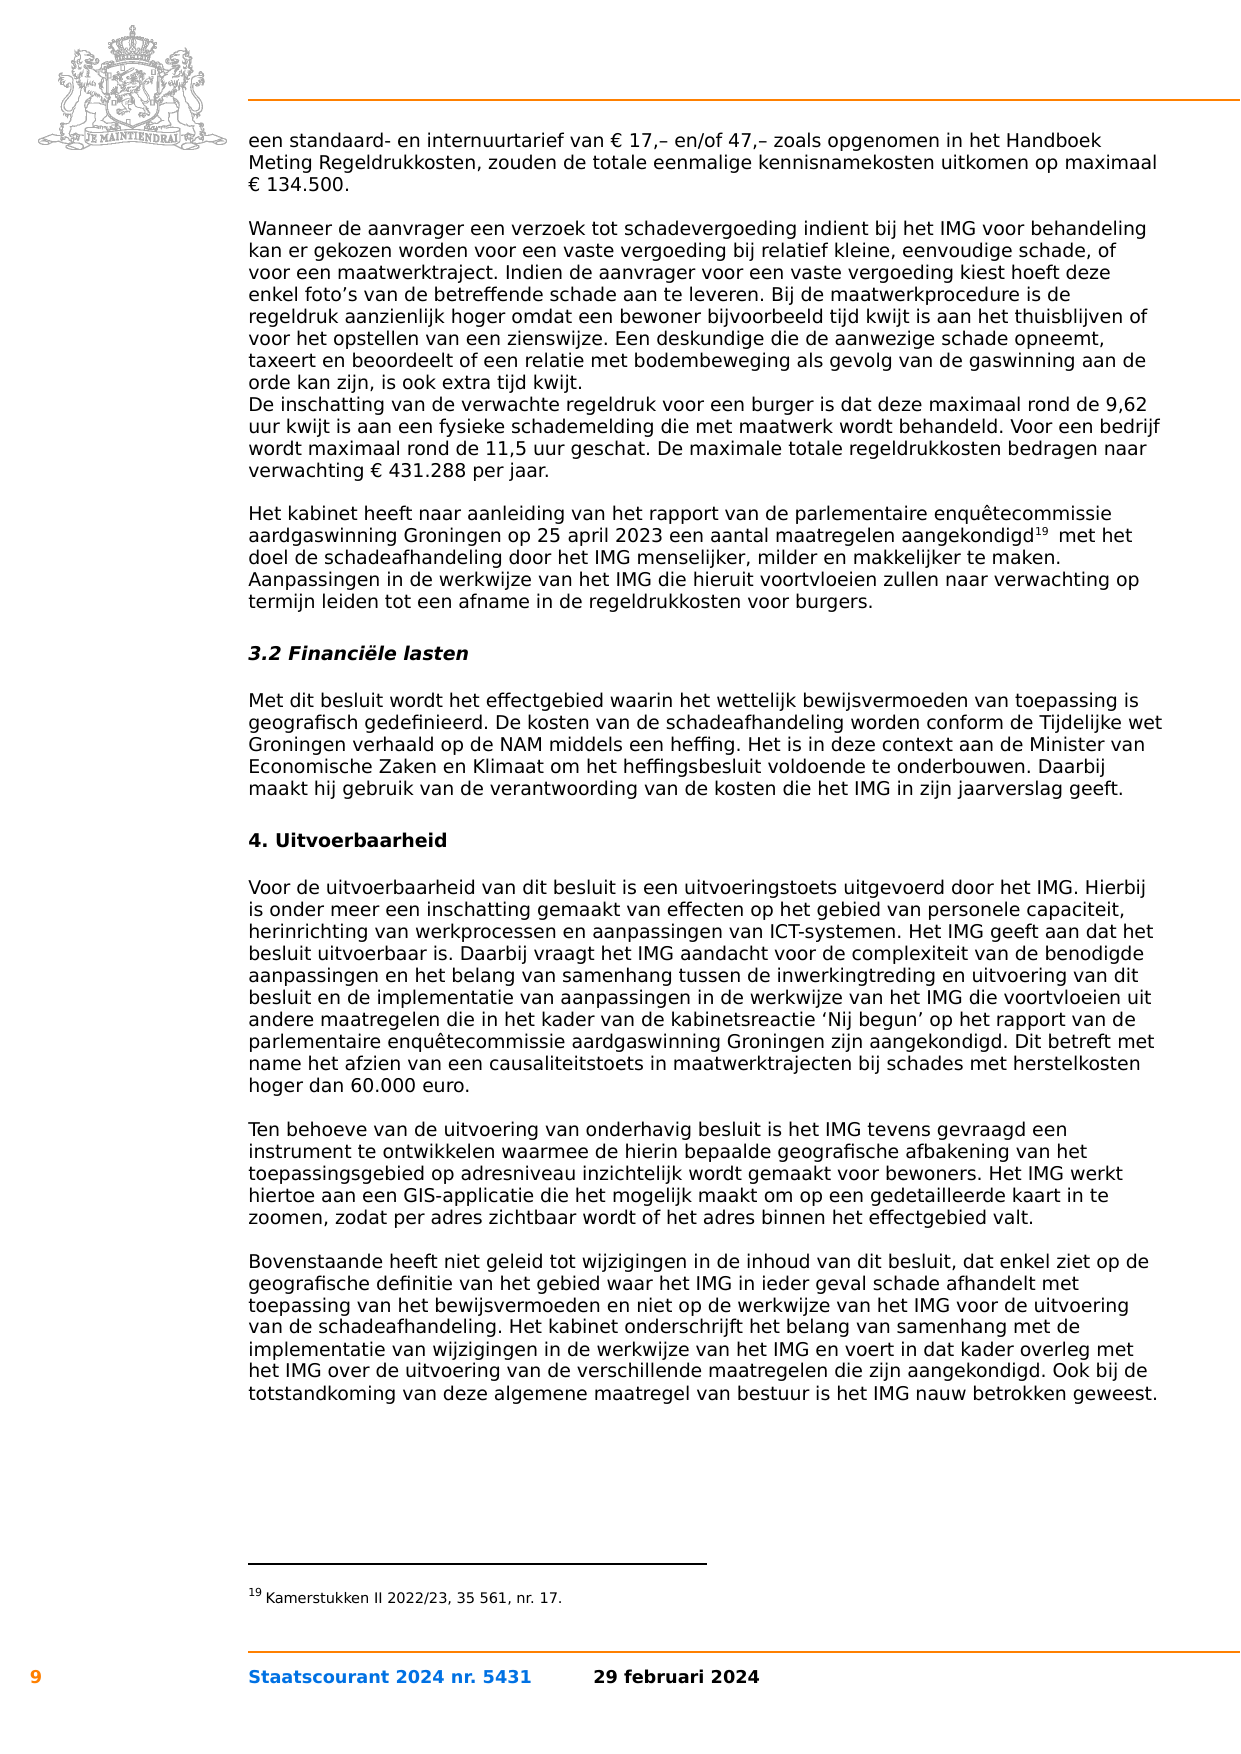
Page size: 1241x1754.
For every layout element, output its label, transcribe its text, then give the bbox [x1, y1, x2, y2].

subtitle 3.2 Financiële lasten [248, 643, 1163, 665]
text De inschatting van de verwachte regeldruk voor een burger is dat deze maximaal rond de 9,62 uur kwijt is aan een fysieke schademelding die met maatwerk wordt behandeld. Voor een bedrijf wordt maximaal rond de 11,5 uur geschat. De maximale totale regeldrukkosten bedragen naar verwachting € 431.288 per jaar. [248, 393, 1163, 481]
text Kamerstukken II 2022/23, 35 561, nr. 17. [248, 1586, 1163, 1608]
text Voor de uitvoerbaarheid van dit besluit is een uitvoeringstoets uitgevoerd door het IMG. Hierbij is onder meer een inschatting gemaakt van effecten op het gebied van personele capaciteit, herinrichting van werkprocessen en aanpassingen van ICT-systemen. Het IMG geeft aan dat het besluit uitvoerbaar is. Daarbij vraagt het IMG aandacht voor de complexiteit van de benodigde aanpassingen en het belang van samenhang tussen de inwerkingtreding en uitvoering van dit besluit en de implementatie van aanpassingen in de werkwijze van het IMG die voortvloeien uit andere maatregelen die in het kader van de kabinetsreactie ‘Nij begun’ op het rapport van de parlementaire enquêtecommissie aardgaswinning Groningen zijn aangekondigd. Dit betreft met name het afzien van een causaliteitstoets in maatwerktrajecten bij schades met herstelkosten hoger dan 60.000 euro. [248, 877, 1163, 1097]
text Het kabinet heeft naar aanleiding van het rapport van de parlementaire enquêtecommissie aardgaswinning Groningen op 25 april 2023 een aantal maatregelen aangekondigd met het doel de schadeafhandeling door het IMG menselijker, milder en makkelijker te maken. Aanpassingen in de werkwijze van het IMG die hieruit voortvloeien zullen naar verwachting op termijn leiden tot een afname in de regeldrukkosten voor burgers. [248, 503, 1163, 613]
text Wanneer de aanvrager een verzoek tot schadevergoeding indient bij het IMG voor behandeling kan er gekozen worden voor een vaste vergoeding bij relatief kleine, eenvoudige schade, of voor een maatwerktraject. Indien de aanvrager voor een vaste vergoeding kiest hoeft deze enkel foto’s van de betreffende schade aan te leveren. Bij de maatwerkprocedure is de regeldruk aanzienlijk hoger omdat een bewoner bijvoorbeeld tijd kwijt is aan het thuisblijven of voor het opstellen van een zienswijze. Een deskundige die de aanwezige schade opneemt, taxeert en beoordeelt of een relatie met bodembeweging als gevolg van de gaswinning aan de orde kan zijn, is ook extra tijd kwijt. [248, 218, 1163, 393]
text Ten behoeve van de uitvoering van onderhavig besluit is het IMG tevens gevraagd een instrument te ontwikkelen waarmee de hierin bepaalde geografische afbakening van het toepassingsgebied op adresniveau inzichtelijk wordt gemaakt voor bewoners. Het IMG werkt hiertoe aan een GIS-applicatie die het mogelijk maakt om op een gedetailleerde kaart in te zoomen, zodat per adres zichtbaar wordt of het adres binnen het effectgebied valt. [248, 1119, 1163, 1229]
text Met dit besluit wordt het effectgebied waarin het wettelijk bewijsvermoeden van toepassing is geografisch gedefinieerd. De kosten van de schadeafhandeling worden conform de Tijdelijke wet Groningen verhaald op de NAM middels een heffing. Het is in deze context aan de Minister van Economische Zaken en Klimaat om het heffingsbesluit voldoende te onderbouwen. Daarbij maakt hij gebruik van de verantwoording van de kosten die het IMG in zijn jaarverslag geeft. [248, 690, 1163, 800]
picture [38, 25, 227, 150]
subtitle 4. Uitvoerbaarheid [248, 830, 1163, 852]
text een standaard- en internuurtarief van € 17,– en/of 47,– zoals opgenomen in het Handboek Meting Regeldrukkosten, zouden de totale eenmalige kennisnamekosten uitkomen op maximaal € 134.500. [248, 130, 1163, 196]
text Bovenstaande heeft niet geleid tot wijzigingen in de inhoud van dit besluit, dat enkel ziet op de geografische definitie van het gebied waar het IMG in ieder geval schade afhandelt met toepassing van het bewijsvermoeden en niet op de werkwijze van het IMG voor de uitvoering van de schadeafhandeling. Het kabinet onderschrijft het belang van samenhang met de implementatie van wijzigingen in de werkwijze van het IMG en voert in dat kader overleg met het IMG over de uitvoering van de verschillende maatregelen die zijn aangekondigd. Ook bij de totstandkoming van deze algemene maatregel van bestuur is het IMG nauw betrokken geweest. [248, 1251, 1163, 1404]
